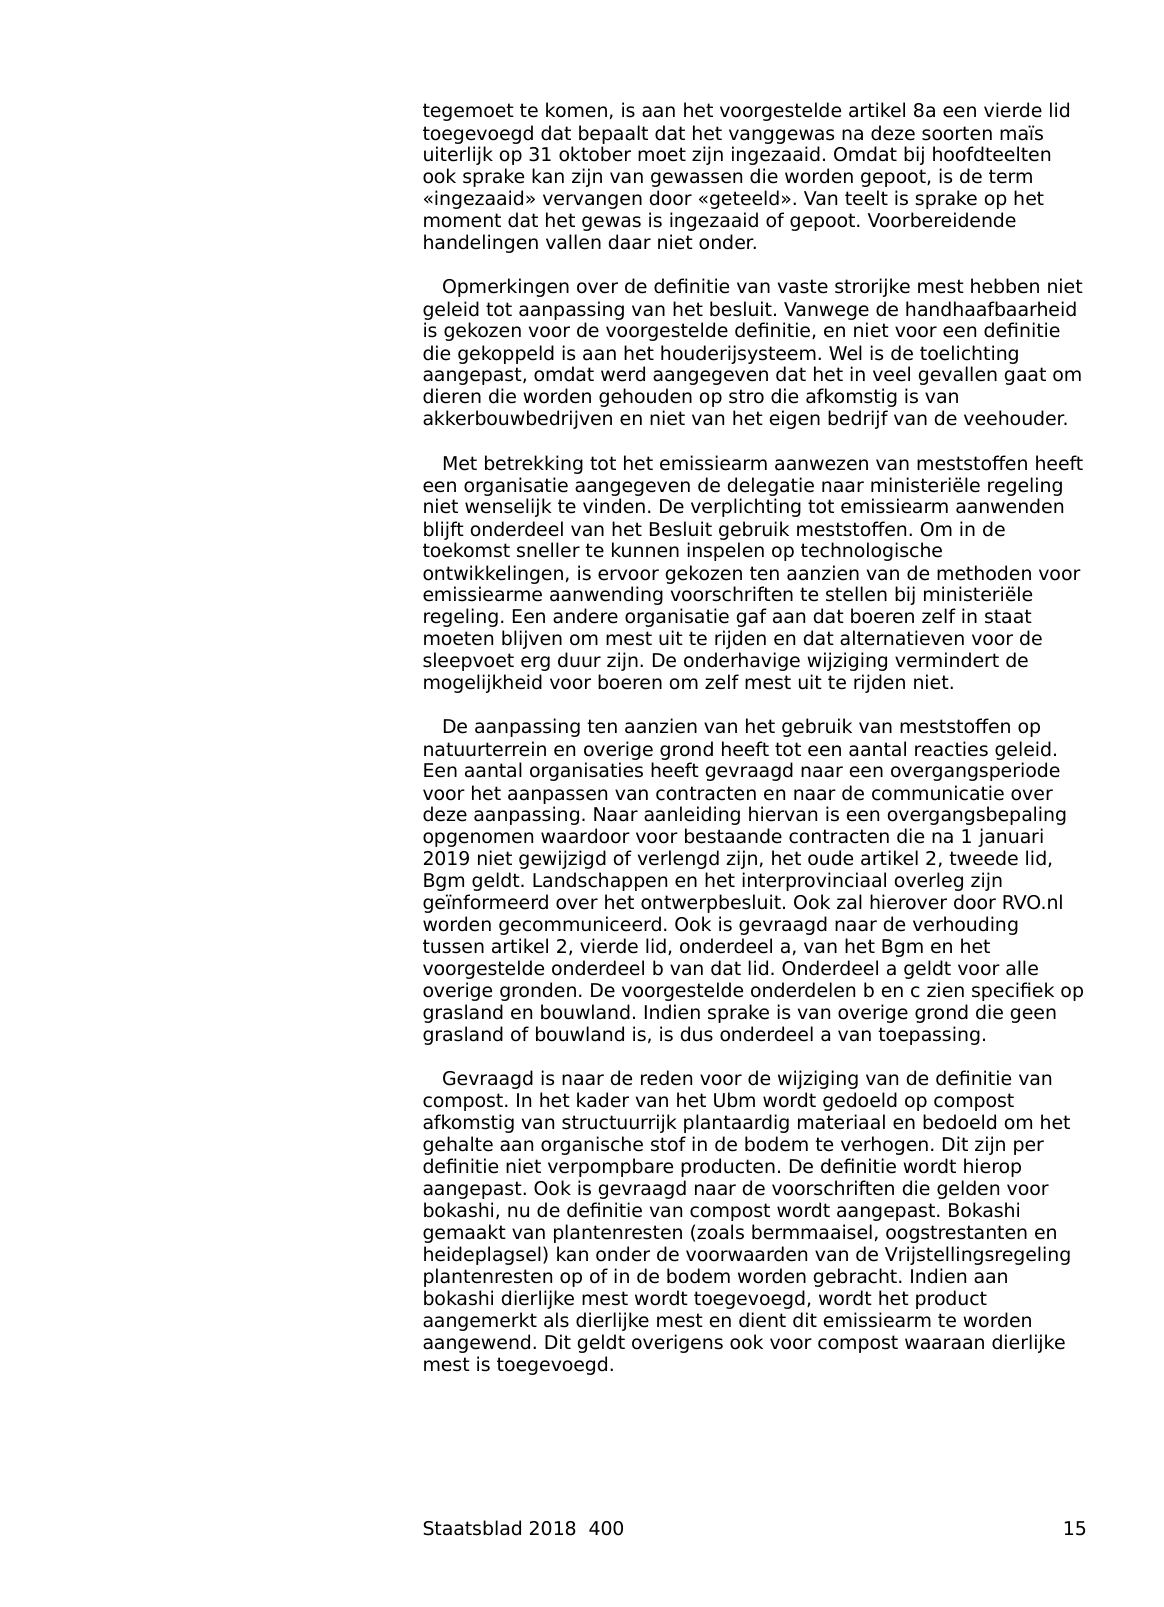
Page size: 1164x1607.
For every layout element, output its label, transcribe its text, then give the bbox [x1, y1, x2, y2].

text Opmerkingen over de definitie van vaste strorijke mest hebben niet geleid tot aanpassing van het besluit. Vanwege de handhaafbaarheid is gekozen voor de voorgestelde definitie, en niet voor een definitie die gekoppeld is aan het houderijsysteem. Wel is de toelichting aangepast, omdat werd aangegeven dat het in veel gevallen gaat om dieren die worden gehouden op stro die afkomstig is van akkerbouwbedrijven en niet van het eigen bedrijf van de veehouder. [422, 276, 1087, 430]
text De aanpassing ten aanzien van het gebruik van meststoffen op natuurterrein en overige grond heeft tot een aantal reacties geleid. Een aantal organisaties heeft gevraagd naar een overgangsperiode voor het aanpassen van contracten en naar de communicatie over deze aanpassing. Naar aanleiding hiervan is een overgangsbepaling opgenomen waardoor voor bestaande contracten die na 1 januari 2019 niet gewijzigd of verlengd zijn, het oude artikel 2, tweede lid, Bgm geldt. Landschappen en het interprovinciaal overleg zijn geïnformeerd over het ontwerpbesluit. Ook zal hierover door RVO.nl worden gecommuniceerd. Ook is gevraagd naar de verhouding tussen artikel 2, vierde lid, onderdeel a, van het Bgm en het voorgestelde onderdeel b van dat lid. Onderdeel a geldt voor alle overige gronden. De voorgestelde onderdelen b en c zien specifiek op grasland en bouwland. Indien sprake is van overige grond die geen grasland of bouwland is, is dus onderdeel a van toepassing. [422, 716, 1087, 1046]
text Met betrekking tot het emissiearm aanwezen van meststoffen heeft een organisatie aangegeven de delegatie naar ministeriële regeling niet wenselijk te vinden. De verplichting tot emissiearm aanwenden blijft onderdeel van het Besluit gebruik meststoffen. Om in de toekomst sneller te kunnen inspelen op technologische ontwikkelingen, is ervoor gekozen ten aanzien van de methoden voor emissiearme aanwending voorschriften te stellen bij ministeriële regeling. Een andere organisatie gaf aan dat boeren zelf in staat moeten blijven om mest uit te rijden en dat alternatieven voor de sleepvoet erg duur zijn. De onderhavige wijziging vermindert de mogelijkheid voor boeren om zelf mest uit te rijden niet. [422, 452, 1087, 694]
text tegemoet te komen, is aan het voorgestelde artikel 8a een vierde lid toegevoegd dat bepaalt dat het vanggewas na deze soorten maïs uiterlijk op 31 oktober moet zijn ingezaaid. Omdat bij hoofdteelten ook sprake kan zijn van gewassen die worden gepoot, is de term «ingezaaid» vervangen door «geteeld». Van teelt is sprake op het moment dat het gewas is ingezaaid of gepoot. Voorbereidende handelingen vallen daar niet onder. [422, 100, 1087, 254]
text Gevraagd is naar de reden voor de wijziging van de definitie van compost. In het kader van het Ubm wordt gedoeld op compost afkomstig van structuurrijk plantaardig materiaal en bedoeld om het gehalte aan organische stof in de bodem te verhogen. Dit zijn per definitie niet verpompbare producten. De definitie wordt hierop aangepast. Ook is gevraagd naar de voorschriften die gelden voor bokashi, nu de definitie van compost wordt aangepast. Bokashi gemaakt van plantenresten (zoals bermmaaisel, oogstrestanten en heideplagsel) kan onder de voorwaarden van de Vrijstellingsregeling plantenresten op of in de bodem worden gebracht. Indien aan bokashi dierlijke mest wordt toegevoegd, wordt het product aangemerkt als dierlijke mest en dient dit emissiearm te worden aangewend. Dit geldt overigens ook voor compost waaraan dierlijke mest is toegevoegd. [422, 1068, 1087, 1376]
